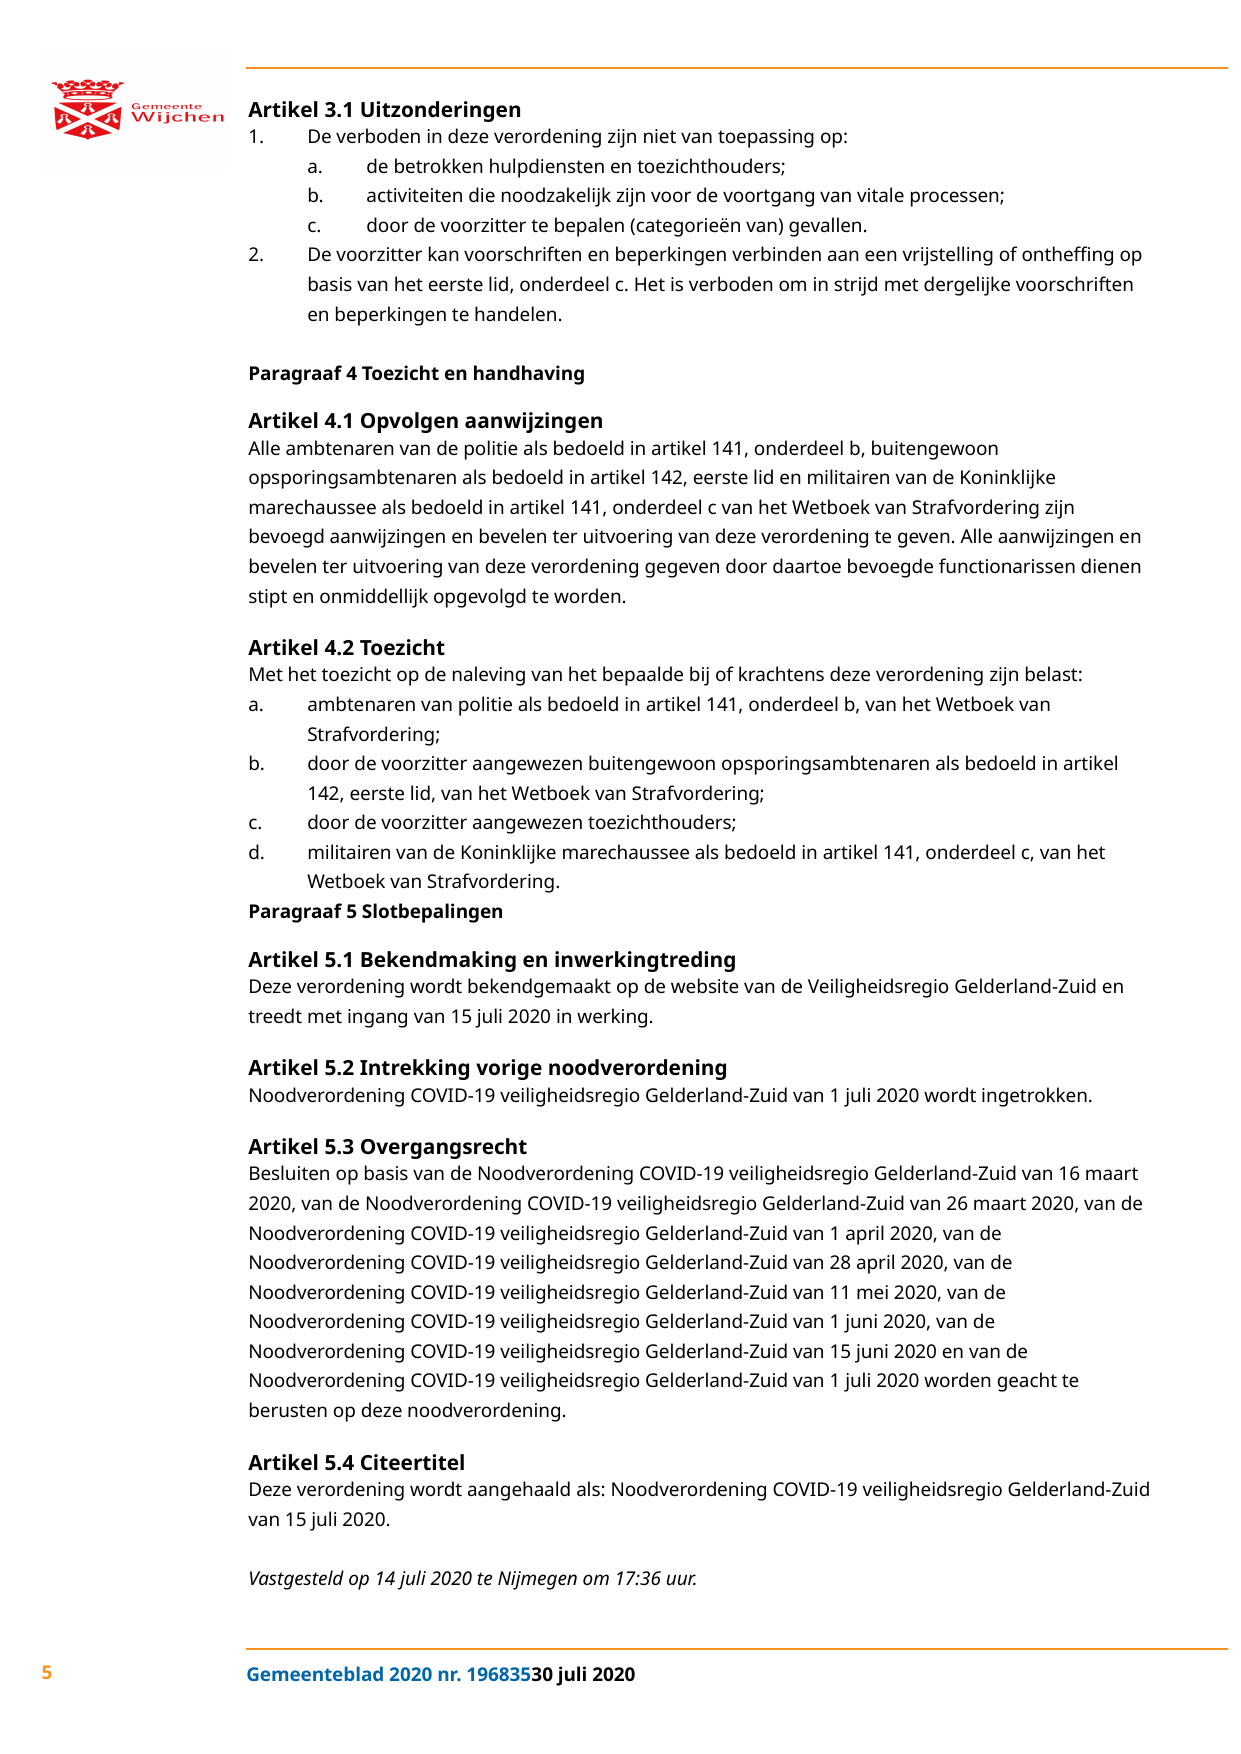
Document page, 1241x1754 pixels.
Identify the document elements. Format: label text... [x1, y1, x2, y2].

list door de voorzitter aangewezen buitengewoon opsporingsambtenaren als bedoeld in artikel 142, eerste lid, van het Wetboek van Strafvordering; [248, 750, 1152, 806]
text Artikel 3.1 Uitzonderingen [248, 95, 1152, 123]
list ambtenaren van politie als bedoeld in artikel 141, onderdeel b, van het Wetboek van Strafvordering; [248, 691, 1152, 747]
list militairen van de Koninklijke marechaussee als bedoeld in artikel 141, onderdeel c, van het Wetboek van Strafvordering. [248, 839, 1152, 894]
list door de voorzitter te bepalen (categorieën van) gevallen. [307, 212, 1152, 238]
text Besluiten op basis van de Noodverordening COVID-19 veiligheidsregio Gelderland-Zuid van 16 maart 2020, van de Noodverordening COVID-19 veiligheidsregio Gelderland-Zuid van 26 maart 2020, van de Noodverordening COVID-19 veiligheidsregio Gelderland-Zuid van 1 april 2020, van de Noodverordening COVID-19 veiligheidsregio Gelderland-Zuid van 28 april 2020, van de Noodverordening COVID-19 veiligheidsregio Gelderland-Zuid van 11 mei 2020, van de Noodverordening COVID-19 veiligheidsregio Gelderland-Zuid van 1 juni 2020, van de Noodverordening COVID-19 veiligheidsregio Gelderland-Zuid van 15 juni 2020 en van de Noodverordening COVID-19 veiligheidsregio Gelderland-Zuid van 1 juli 2020 worden geacht te berusten op deze noodverordening. [248, 1161, 1152, 1423]
list de betrokken hulpdiensten en toezichthouders; [307, 153, 1152, 178]
list door de voorzitter aangewezen toezichthouders; [248, 809, 1152, 835]
text Artikel 4.1 Opvolgen aanwijzingen [248, 406, 1152, 435]
text Noodverordening COVID-19 veiligheidsregio Gelderland-Zuid van 1 juli 2020 wordt ingetrokken. [248, 1082, 1152, 1107]
picture [41, 47, 231, 172]
text Artikel 5.4 Citeertitel [248, 1448, 1152, 1476]
text Alle ambtenaren van de politie als bedoeld in artikel 141, onderdeel b, buitengewoon opsporingsambtenaren als bedoeld in artikel 142, eerste lid en militairen van de Koninklijke marechaussee als bedoeld in artikel 141, onderdeel c van het Wetboek van Strafvordering zijn bevoegd aanwijzingen en bevelen ter uitvoering van deze verordening te geven. Alle aanwijzingen en bevelen ter uitvoering van deze verordening gegeven door daartoe bevoegde functionarissen dienen stipt en onmiddellijk opgevolgd te worden. [248, 435, 1152, 608]
text Deze verordening wordt aangehaald als: Noodverordening COVID-19 veiligheidsregio Gelderland-Zuid van 15 juli 2020. [248, 1476, 1152, 1531]
text Vastgesteld op 14 juli 2020 te Nijmegen om 17:36 uur. [248, 1565, 1152, 1591]
list De verboden in deze verordening zijn niet van toepassing op: [248, 123, 1152, 149]
list De voorzitter kan voorschriften en beperkingen verbinden aan een vrijstelling of ontheffing op basis van het eerste lid, onderdeel c. Het is verboden om in strijd met dergelijke voorschriften en beperkingen te handelen. [248, 242, 1152, 326]
text Deze verordening wordt bekendgemaakt op de website van de Veiligheidsregio Gelderland-Zuid en treedt met ingang van 15 juli 2020 in werking. [248, 973, 1152, 1029]
text Paragraaf 5 Slotbepalingen [248, 898, 1152, 924]
list activiteiten die noodzakelijk zijn voor de voortgang van vitale processen; [307, 182, 1152, 208]
text Artikel 4.2 Toezicht [248, 633, 1152, 662]
text Artikel 5.2 Intrekking vorige noodverordening [248, 1053, 1152, 1082]
text Artikel 5.1 Bekendmaking en inwerkingtreding [248, 945, 1152, 973]
text Paragraaf 4 Toezicht en handhaving [248, 360, 1152, 386]
text Met het toezicht op de naleving van het bepaalde bij of krachtens deze verordening zijn belast: [248, 662, 1152, 687]
text Artikel 5.3 Overgangsrecht [248, 1132, 1152, 1161]
